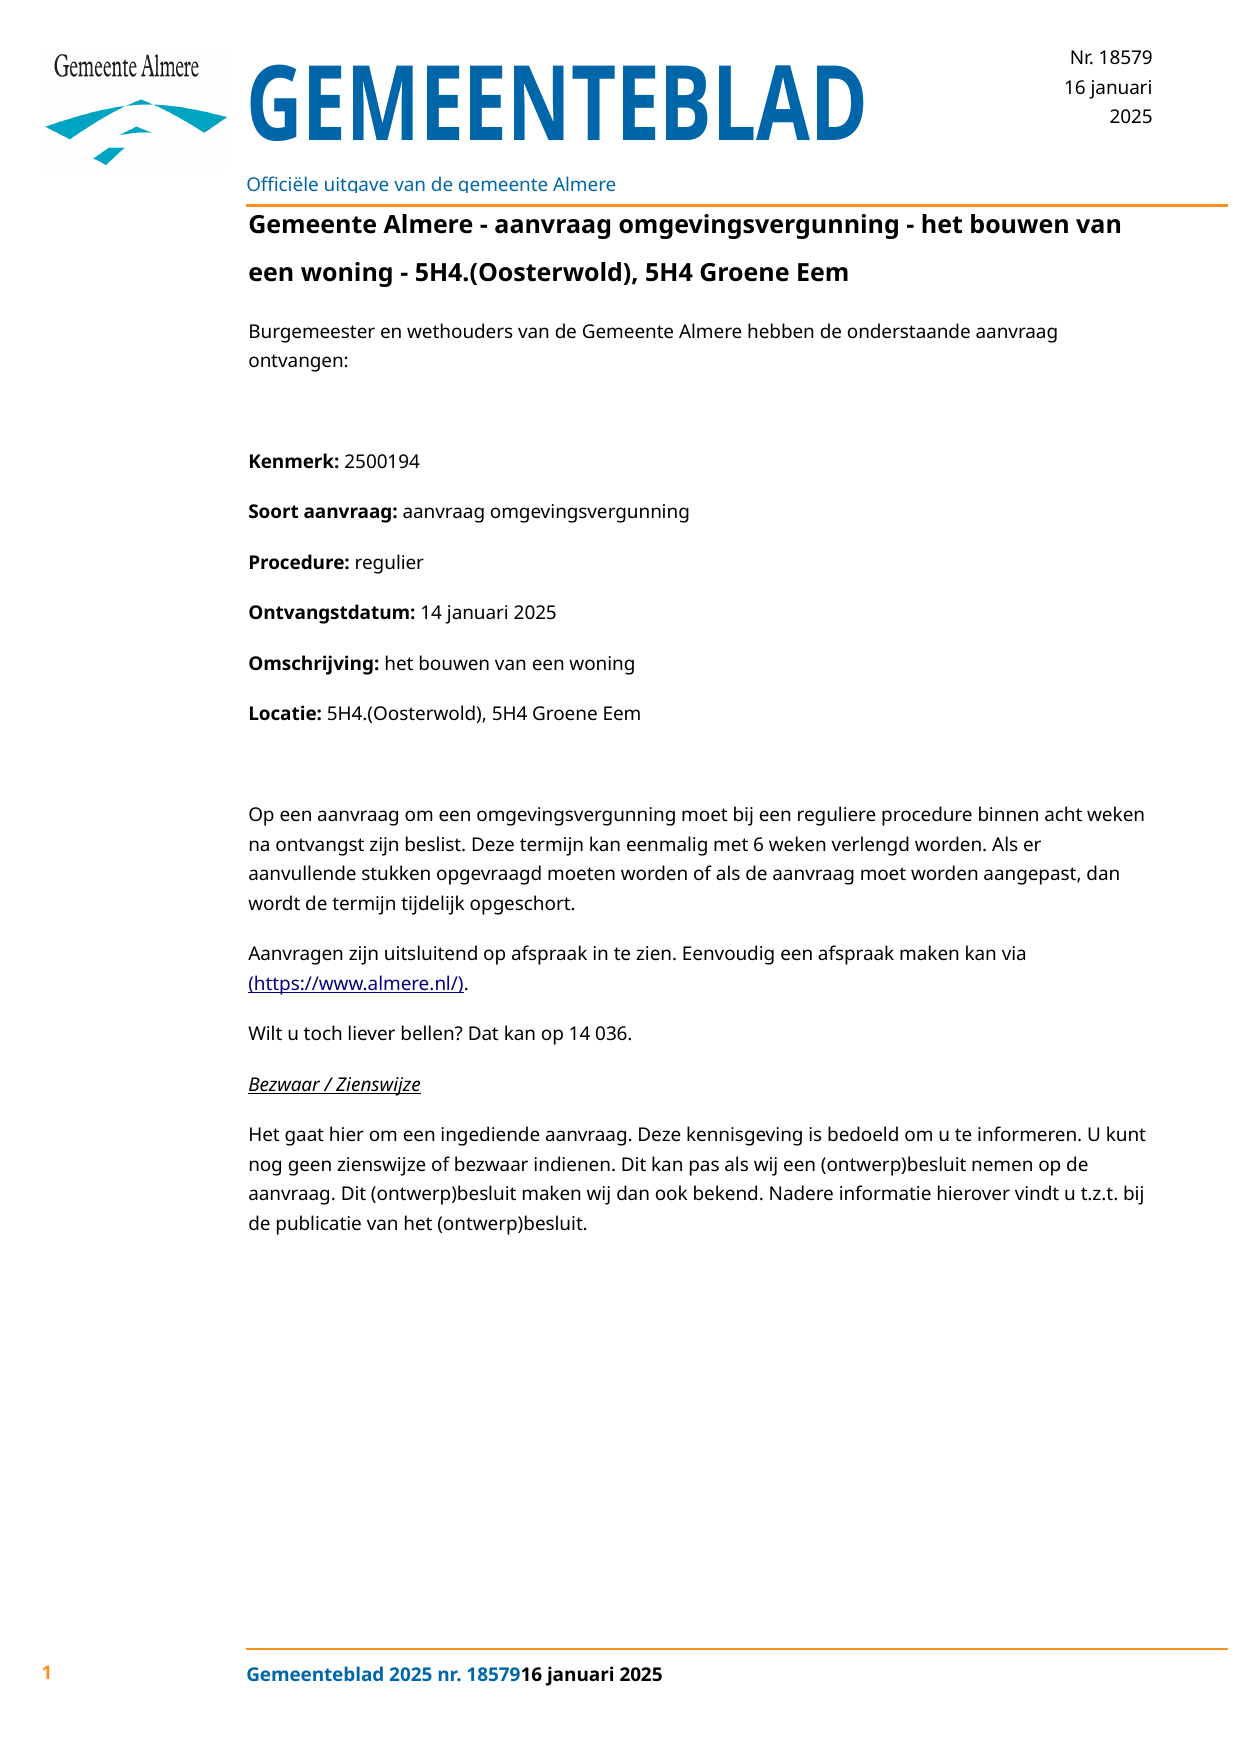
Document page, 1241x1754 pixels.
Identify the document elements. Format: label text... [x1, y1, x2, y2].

text Soort aanvraag: aanvraag omgevingsvergunning [248, 499, 1152, 524]
text Burgemeester en wethouders van de Gemeente Almere hebben de onderstaande aanvraag ontvangen: [248, 318, 1152, 373]
text Kenmerk: 2500194 [248, 448, 1152, 474]
text Ontvangstdatum: 14 januari 2025 [248, 599, 1152, 625]
text Aanvragen zijn uitsluitend op afspraak in te zien. Eenvoudig een afspraak maken kan via (https://www.almere.nl/). [248, 940, 1152, 996]
text Op een aanvraag om een omgevingsvergunning moet bij een reguliere procedure binnen acht weken na ontvangst zijn beslist. Deze termijn kan eenmalig met 6 weken verlengd worden. Als er aanvullende stukken opgevraagd moeten worden of als de aanvraag moet worden aangepast, dan wordt de termijn tijdelijk opgeschort. [248, 801, 1152, 916]
text Wilt u toch liever bellen? Dat kan op 14 036. [248, 1020, 1152, 1046]
text Locatie: 5H4.(Oosterwold), 5H4 Groene Eem [248, 700, 1152, 726]
text Bezwaar / Zienswijze [248, 1071, 1152, 1097]
text Omschrijving: het bouwen van een woning [248, 650, 1152, 676]
text Het gaat hier om een ingediende aanvraag. Deze kennisgeving is bedoeld om u te informeren. U kunt nog geen zienswijze of bezwaar indienen. Dit kan pas als wij een (ontwerp)besluit nemen op de aanvraag. Dit (ontwerp)besluit maken wij dan ook bekend. Nadere informatie hierover vindt u t.z.t. bij de publicatie van het (ontwerp)besluit. [248, 1121, 1152, 1236]
text Procedure: regulier [248, 549, 1152, 575]
picture [41, 47, 231, 172]
text Gemeente Almere - aanvraag omgevingsvergunning - het bouwen van een woning - 5H4.(Oosterwold), 5H4 Groene Eem [248, 207, 1152, 288]
